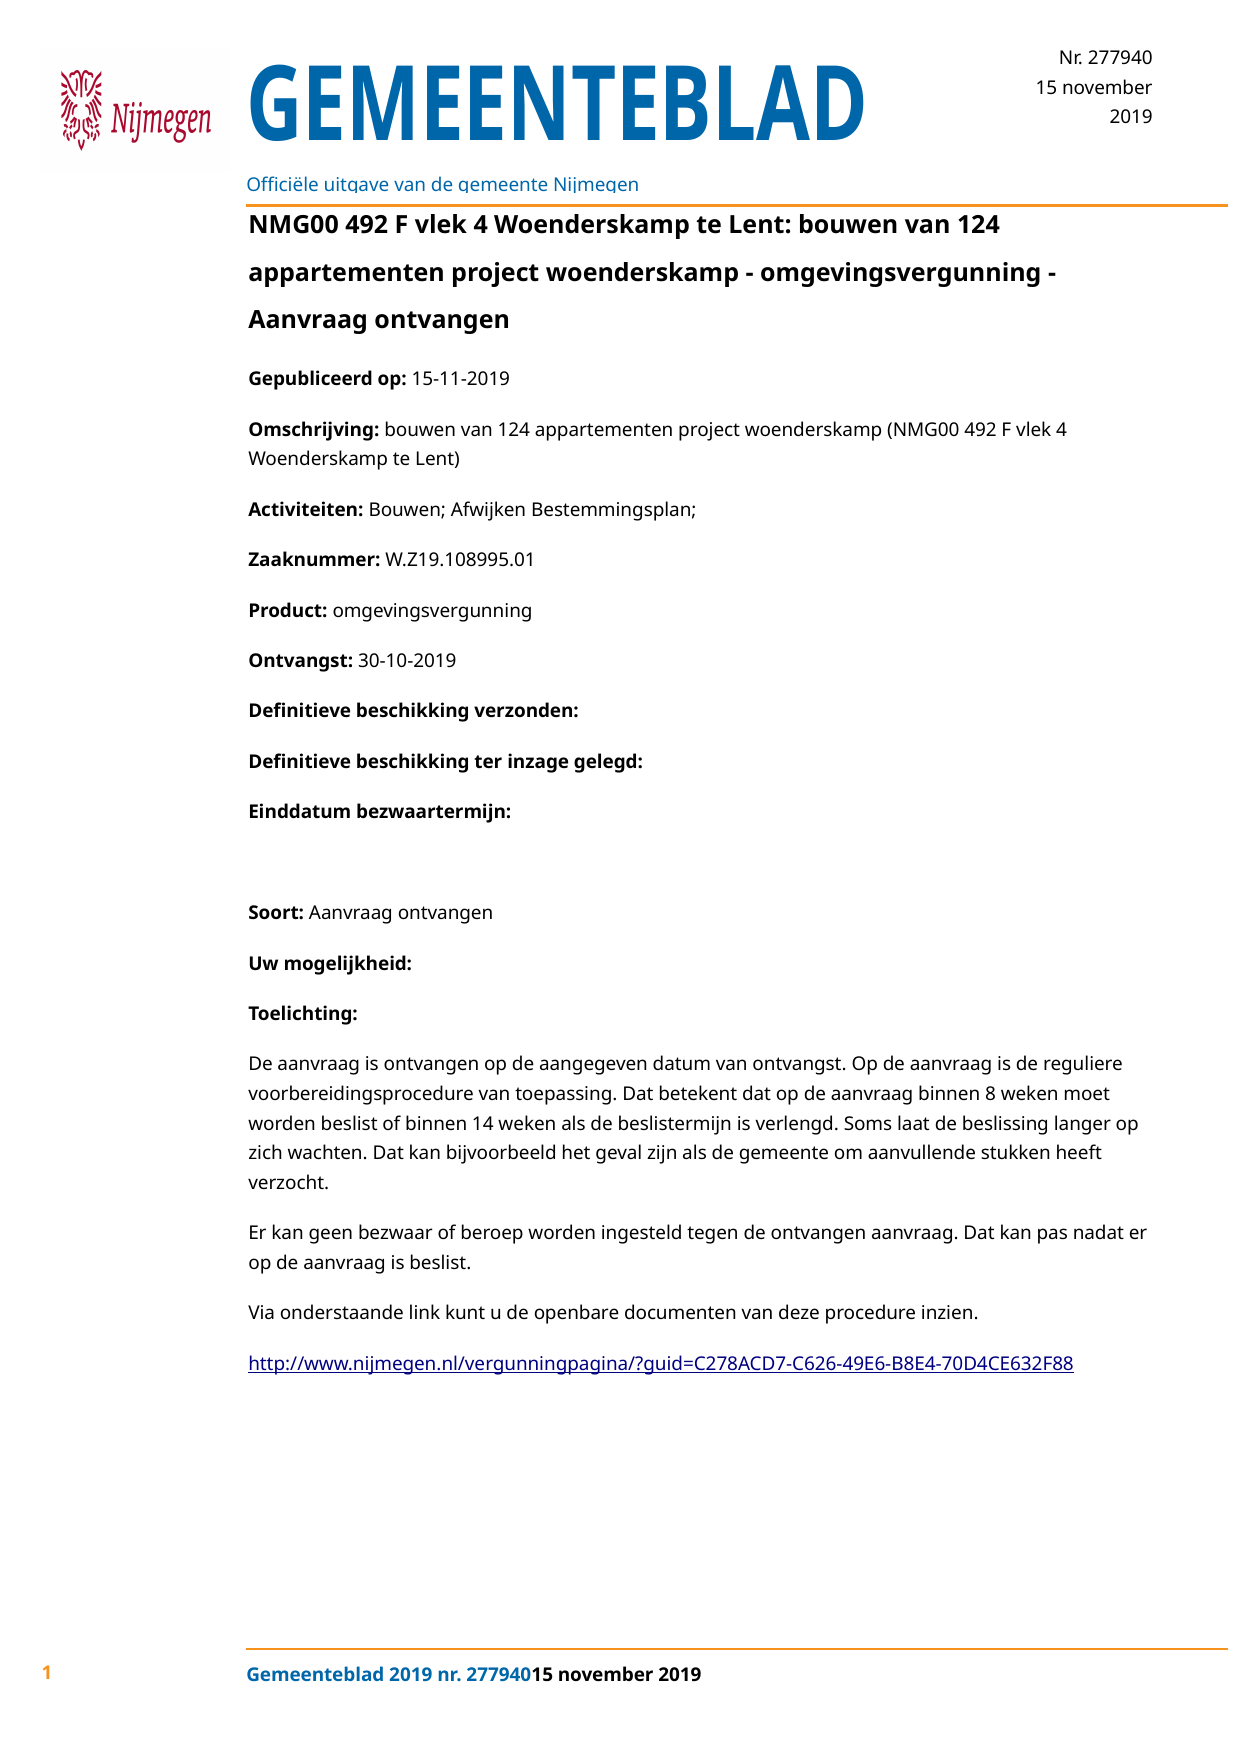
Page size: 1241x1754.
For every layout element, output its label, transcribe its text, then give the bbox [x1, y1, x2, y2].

text Omschrijving: bouwen van 124 appartementen project woenderskamp (NMG00 492 F vlek 4 Woenderskamp te Lent) [248, 416, 1152, 471]
text Toelichting: [248, 1000, 1152, 1026]
text Einddatum bezwaartermijn: [248, 798, 1152, 824]
text Definitieve beschikking ter inzage gelegd: [248, 748, 1152, 774]
text Uw mogelijkheid: [248, 950, 1152, 975]
text Activiteiten: Bouwen; Afwijken Bestemmingsplan; [248, 496, 1152, 522]
text Via onderstaande link kunt u de openbare documenten van deze procedure inzien. [248, 1299, 1152, 1325]
text http://www.nijmegen.nl/vergunningpagina/?guid=C278ACD7-C626-49E6-B8E4-70D4CE632F88 [248, 1350, 1152, 1375]
picture [41, 47, 231, 172]
text NMG00 492 F vlek 4 Woenderskamp te Lent: bouwen van 124 appartementen project woenderskamp - omgevingsvergunning - Aanvraag ontvangen [248, 207, 1152, 336]
text Gepubliceerd op: 15-11-2019 [248, 366, 1152, 391]
text De aanvraag is ontvangen op de aangegeven datum van ontvangst. Op de aanvraag is de reguliere voorbereidingsprocedure van toepassing. Dat betekent dat op de aanvraag binnen 8 weken moet worden beslist of binnen 14 weken als de beslistermijn is verlengd. Soms laat de beslissing langer op zich wachten. Dat kan bijvoorbeeld het geval zijn als de gemeente om aanvullende stukken heeft verzocht. [248, 1051, 1152, 1194]
text Zaaknummer: W.Z19.108995.01 [248, 546, 1152, 572]
text Er kan geen bezwaar of beroep worden ingesteld tegen de ontvangen aanvraag. Dat kan pas nadat er op de aanvraag is beslist. [248, 1219, 1152, 1274]
text Soort: Aanvraag ontvangen [248, 899, 1152, 925]
text Definitieve beschikking verzonden: [248, 698, 1152, 723]
text Ontvangst: 30-10-2019 [248, 647, 1152, 673]
text Product: omgevingsvergunning [248, 597, 1152, 622]
